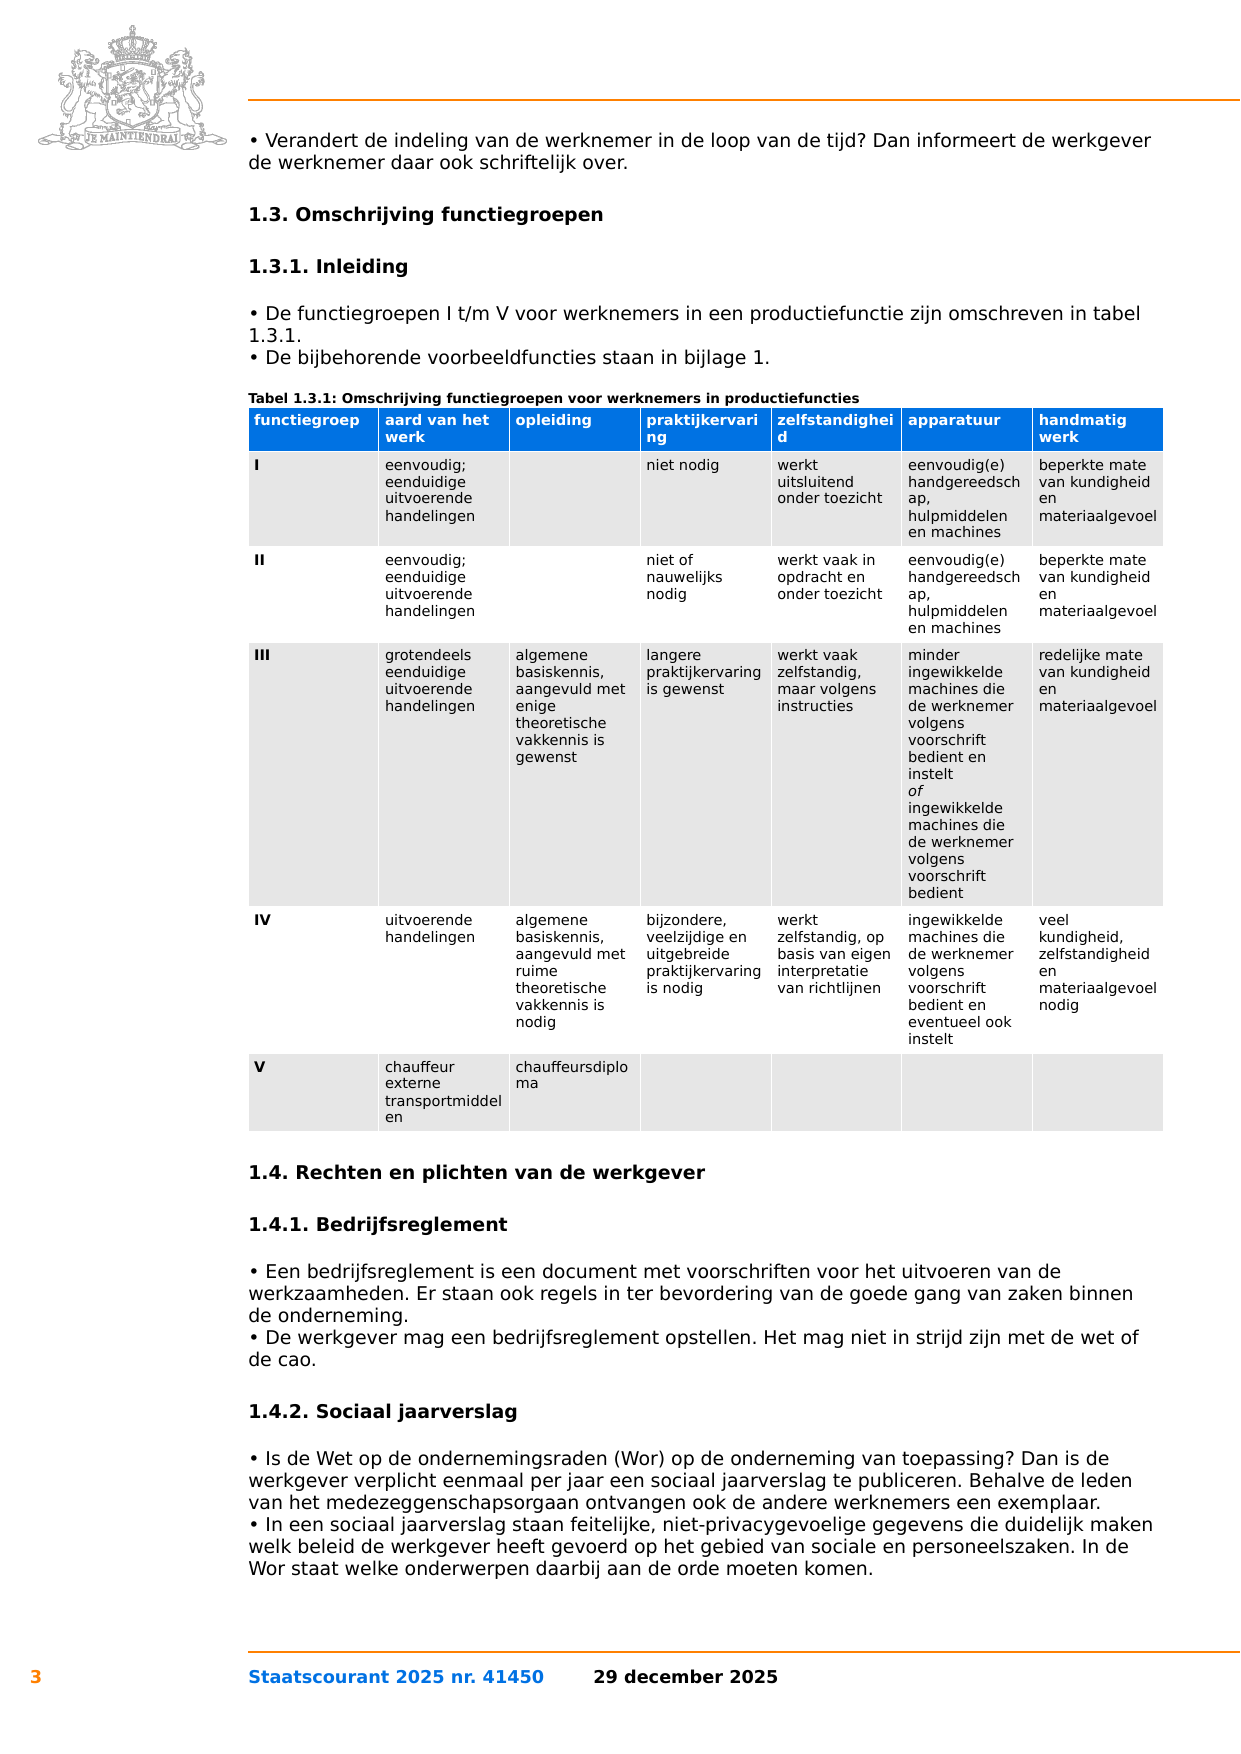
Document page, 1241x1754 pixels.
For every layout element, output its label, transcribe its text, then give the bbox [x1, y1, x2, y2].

subtitle 1.4.1. Bedrijfsreglement [248, 1214, 1163, 1236]
subtitle 1.3. Omschrijving functiegroepen [248, 204, 1163, 226]
table_cell algemene basiskennis, aangevuld met enige theoretische vakkennis is gewenst [510, 643, 640, 906]
table_cell [510, 547, 640, 641]
table_cell niet of nauwelijks nodig [641, 547, 771, 641]
table_cell algemene basiskennis, aangevuld met ruime theoretische vakkennis is nodig [510, 908, 640, 1053]
table_cell opleiding [510, 408, 640, 451]
table_cell chauffeursdiploma [510, 1054, 640, 1131]
table_cell III [249, 643, 378, 906]
table_cell [902, 1054, 1032, 1131]
table_cell praktijkervaring [641, 408, 771, 451]
text • De werkgever mag een bedrijfsreglement opstellen. Het mag niet in strijd zijn met de wet of de cao. [248, 1327, 1163, 1371]
table_cell eenvoudig(e) handgereedschap, hulpmiddelen en machines [902, 547, 1032, 641]
table_cell bijzondere, veelzijdige en uitgebreide praktijkervaring is nodig [641, 908, 771, 1053]
table_cell V [249, 1054, 378, 1131]
table_cell langere praktijkervaring is gewenst [641, 643, 771, 906]
table_cell [641, 1054, 771, 1131]
text • De bijbehorende voorbeeldfuncties staan in bijlage 1. [248, 347, 1163, 369]
table_cell veel kundigheid, zelfstandigheid en materiaalgevoel nodig [1033, 908, 1163, 1053]
text • Een bedrijfsreglement is een document met voorschriften voor het uitvoeren van de werkzaamheden. Er staan ook regels in ter bevordering van de goede gang van zaken binnen de onderneming. [248, 1261, 1163, 1327]
table_cell eenvoudig; eenduidige uitvoerende handelingen [379, 452, 509, 546]
table_cell zelfstandigheid [772, 408, 901, 451]
table_cell uitvoerende handelingen [379, 908, 509, 1053]
table_cell II [249, 547, 378, 641]
table_cell ingewikkelde machines die de werknemer volgens voorschrift bedient en eventueel ook instelt [902, 908, 1032, 1053]
table_cell werkt zelfstandig, op basis van eigen interpretatie van richtlijnen [772, 908, 901, 1053]
table_cell beperkte mate van kundigheid en materiaalgevoel [1033, 547, 1163, 641]
table_cell [510, 452, 640, 546]
table_cell handmatig werk [1033, 408, 1163, 451]
subtitle 1.4. Rechten en plichten van de werkgever [248, 1162, 1163, 1184]
subtitle 1.4.2. Sociaal jaarverslag [248, 1401, 1163, 1423]
subtitle 1.3.1. Inleiding [248, 256, 1163, 278]
table_cell grotendeels eenduidige uitvoerende handelingen [379, 643, 509, 906]
picture [38, 25, 227, 150]
text • In een sociaal jaarverslag staan feitelijke, niet-privacygevoelige gegevens die duidelijk maken welk beleid de werkgever heeft gevoerd op het gebied van sociale en personeelszaken. In de Wor staat welke onderwerpen daarbij aan de orde moeten komen. [248, 1514, 1163, 1580]
table_cell werkt vaak in opdracht en onder toezicht [772, 547, 901, 641]
text • De functiegroepen I t/m V voor werknemers in een productiefunctie zijn omschreven in tabel 1.3.1. [248, 303, 1163, 347]
table_cell [772, 1054, 901, 1131]
table_cell IV [249, 908, 378, 1053]
table_cell apparatuur [902, 408, 1032, 451]
table_cell redelijke mate van kundigheid en materiaalgevoel [1033, 643, 1163, 906]
table_cell aard van het werk [379, 408, 509, 451]
table_cell werkt vaak zelfstandig, maar volgens instructies [772, 643, 901, 906]
table_cell I [249, 452, 378, 546]
table_cell beperkte mate van kundigheid en materiaalgevoel [1033, 452, 1163, 546]
table_cell eenvoudig(e) handgereedschap, hulpmiddelen en machines [902, 452, 1032, 546]
table_header Tabel 1.3.1: Omschrijving functiegroepen voor werknemers in productiefuncties [248, 391, 1163, 406]
table_cell functiegroep [249, 408, 378, 451]
table_cell [1033, 1054, 1163, 1131]
table_cell chauffeur externe transportmiddelen [379, 1054, 509, 1131]
table_cell werkt uitsluitend onder toezicht [772, 452, 901, 546]
text • Is de Wet op de ondernemingsraden (Wor) op de onderneming van toepassing? Dan is de werkgever verplicht eenmaal per jaar een sociaal jaarverslag te publiceren. Behalve de leden van het medezeggenschapsorgaan ontvangen ook de andere werknemers een exemplaar. [248, 1448, 1163, 1514]
text • Verandert de indeling van de werknemer in de loop van de tijd? Dan informeert de werkgever de werknemer daar ook schriftelijk over. [248, 130, 1163, 174]
table_cell eenvoudig; eenduidige uitvoerende handelingen [379, 547, 509, 641]
table_cell niet nodig [641, 452, 771, 546]
table_cell minder ingewikkelde machines die de werknemer volgens voorschrift bedient en instelt of ingewikkelde machines die de werknemer volgens voorschrift bedient [902, 643, 1032, 906]
